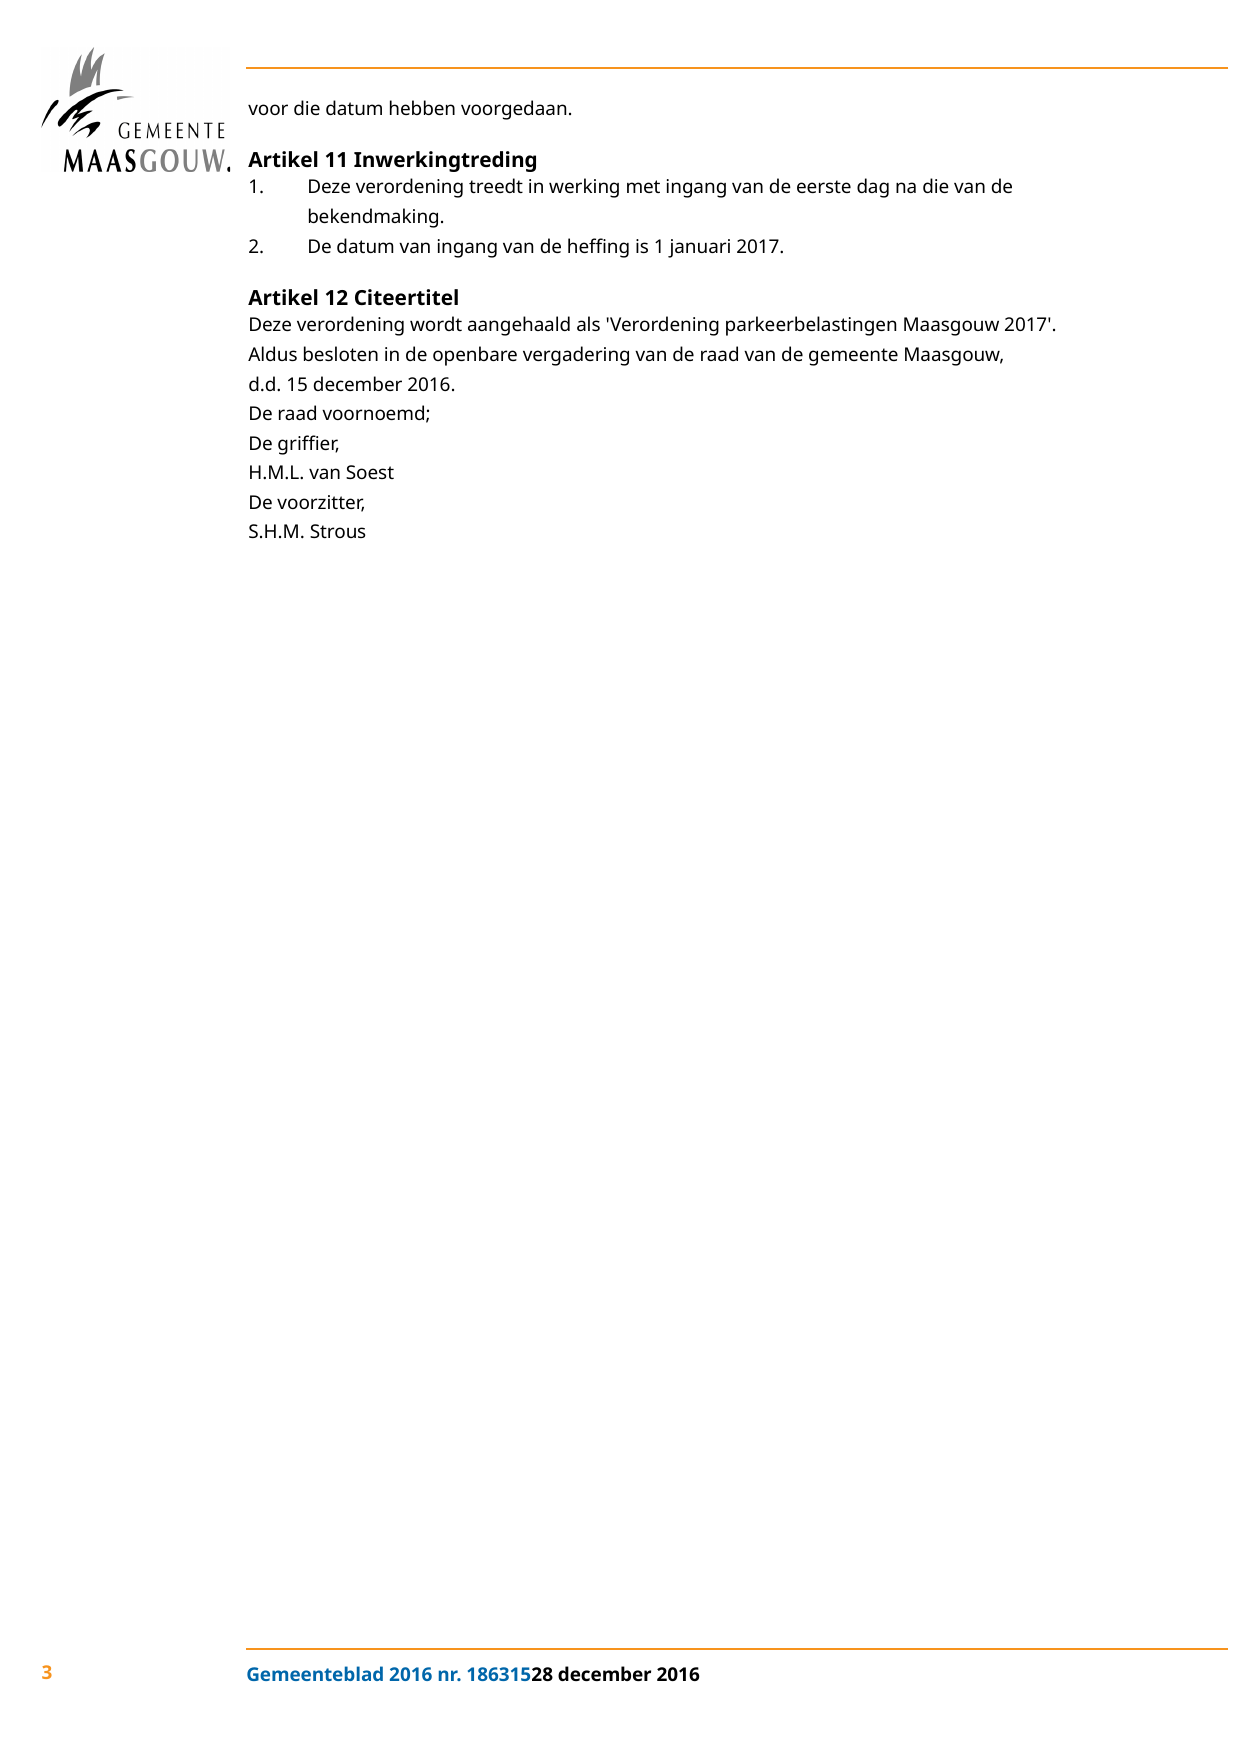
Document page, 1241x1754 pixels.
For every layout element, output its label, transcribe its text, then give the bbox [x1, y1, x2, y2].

text De raad voornoemd; [248, 400, 1152, 426]
text Aldus besloten in de openbare vergadering van de raad van de gemeente Maasgouw, [248, 341, 1152, 367]
text S.H.M. Strous [248, 519, 1152, 544]
list De datum van ingang van de heffing is 1 januari 2017. [248, 233, 1152, 258]
text Deze verordening wordt aangehaald als 'Verordening parkeerbelastingen Maasgouw 2017'. [248, 312, 1152, 337]
text Artikel 11 Inwerkingtreding [248, 145, 1152, 174]
text H.M.L. van Soest [248, 459, 1152, 485]
text De griffier, [248, 430, 1152, 456]
list Deze verordening treedt in werking met ingang van de eerste dag na die van de bekendmaking. [248, 174, 1152, 229]
text d.d. 15 december 2016. [248, 371, 1152, 397]
text voor die datum hebben voorgedaan. [248, 95, 1152, 121]
text Artikel 12 Citeertitel [248, 283, 1152, 312]
picture [41, 47, 231, 172]
text De voorzitter, [248, 489, 1152, 515]
